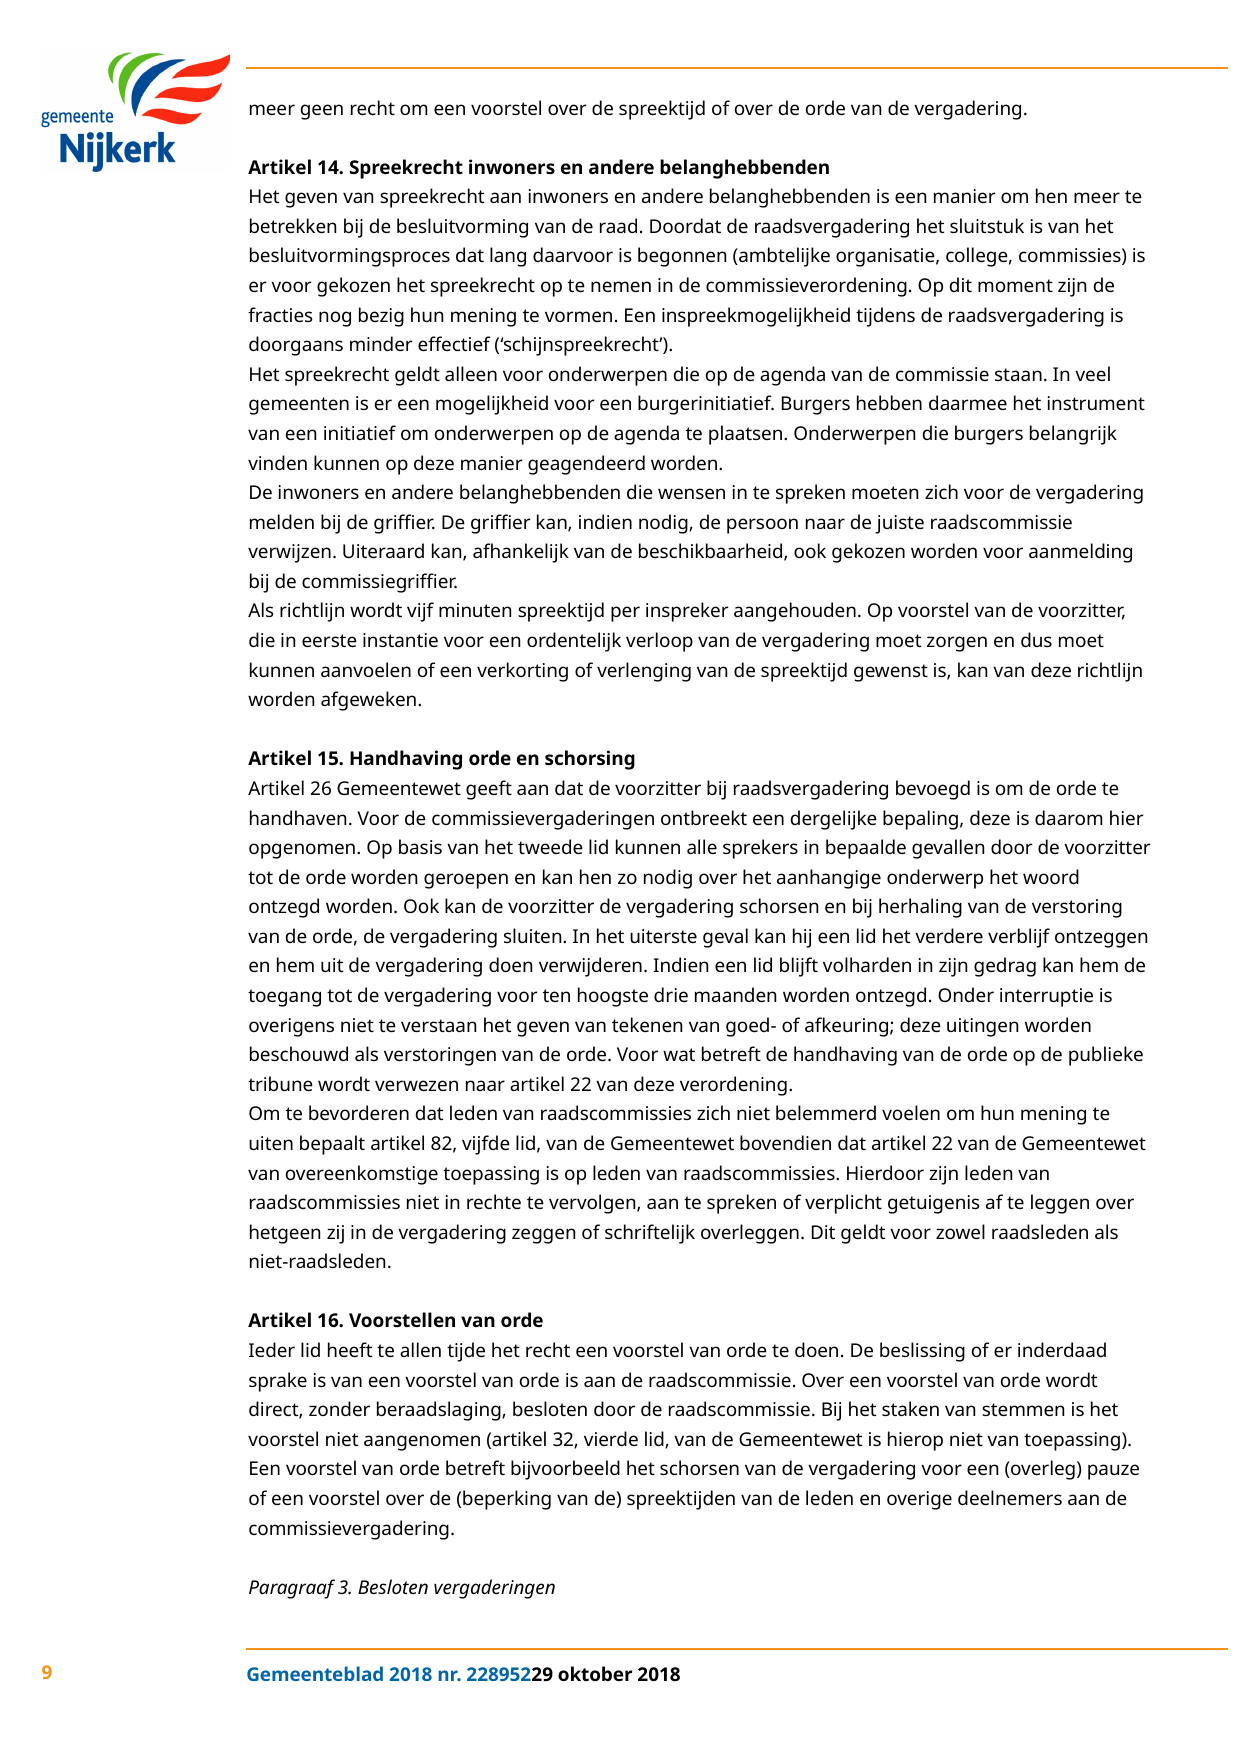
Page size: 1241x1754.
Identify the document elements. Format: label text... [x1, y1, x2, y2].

text Het geven van spreekrecht aan inwoners en andere belanghebbenden is een manier om hen meer te betrekken bij de besluitvorming van de raad. Doordat de raadsvergadering het sluitstuk is van het besluitvormingsproces dat lang daarvoor is begonnen (ambtelijke organisatie, college, commissies) is er voor gekozen het spreekrecht op te nemen in de commissieverordening. Op dit moment zijn de fracties nog bezig hun mening te vormen. Een inspreekmogelijkheid tijdens de raadsvergadering is doorgaans minder effectief (‘schijnspreekrecht’). [248, 183, 1152, 357]
text Artikel 15. Handhaving orde en schorsing [248, 746, 1152, 771]
text meer geen recht om een voorstel over de spreektijd of over de orde van de vergadering. [248, 95, 1152, 121]
text De inwoners en andere belanghebbenden die wensen in te spreken moeten zich voor de vergadering melden bij de griffier. De griffier kan, indien nodig, de persoon naar de juiste raadscommissie verwijzen. Uiteraard kan, afhankelijk van de beschikbaarheid, ook gekozen worden voor aanmelding bij de commissiegriffier. [248, 479, 1152, 594]
text Artikel 16. Voorstellen van orde [248, 1308, 1152, 1333]
picture [41, 47, 231, 172]
text Ieder lid heeft te allen tijde het recht een voorstel van orde te doen. De beslissing of er inderdaad sprake is van een voorstel van orde is aan de raadscommissie. Over een voorstel van orde wordt direct, zonder beraadslaging, besloten door de raadscommissie. Bij het staken van stemmen is het voorstel niet aangenomen (artikel 32, vierde lid, van de Gemeentewet is hierop niet van toepassing). Een voorstel van orde betreft bijvoorbeeld het schorsen van de vergadering voor een (overleg) pauze of een voorstel over de (beperking van de) spreektijden van de leden en overige deelnemers aan de commissievergadering. [248, 1337, 1152, 1541]
text Om te bevorderen dat leden van raadscommissies zich niet belemmerd voelen om hun mening te uiten bepaalt artikel 82, vijfde lid, van de Gemeentewet bovendien dat artikel 22 van de Gemeentewet van overeenkomstige toepassing is op leden van raadscommissies. Hierdoor zijn leden van raadscommissies niet in rechte te vervolgen, aan te spreken of verplicht getuigenis af te leggen over hetgeen zij in de vergadering zeggen of schriftelijk overleggen. Dit geldt voor zowel raadsleden als niet-raadsleden. [248, 1101, 1152, 1274]
text Paragraaf 3. Besloten vergaderingen [248, 1574, 1152, 1600]
text Het spreekrecht geldt alleen voor onderwerpen die op de agenda van de commissie staan. In veel gemeenten is er een mogelijkheid voor een burgerinitiatief. Burgers hebben daarmee het instrument van een initiatief om onderwerpen op de agenda te plaatsen. Onderwerpen die burgers belangrijk vinden kunnen op deze manier geagendeerd worden. [248, 361, 1152, 476]
text Als richtlijn wordt vijf minuten spreektijd per inspreker aangehouden. Op voorstel van de voorzitter, die in eerste instantie voor een ordentelijk verloop van de vergadering moet zorgen en dus moet kunnen aanvoelen of een verkorting of verlenging van de spreektijd gewenst is, kan van deze richtlijn worden afgeweken. [248, 598, 1152, 712]
text Artikel 14. Spreekrecht inwoners en andere belanghebbenden [248, 154, 1152, 180]
text Artikel 26 Gemeentewet geeft aan dat de voorzitter bij raadsvergadering bevoegd is om de orde te handhaven. Voor de commissievergaderingen ontbreekt een dergelijke bepaling, deze is daarom hier opgenomen. Op basis van het tweede lid kunnen alle sprekers in bepaalde gevallen door de voorzitter tot de orde worden geroepen en kan hen zo nodig over het aanhangige onderwerp het woord ontzegd worden. Ook kan de voorzitter de vergadering schorsen en bij herhaling van de verstoring van de orde, de vergadering sluiten. In het uiterste geval kan hij een lid het verdere verblijf ontzeggen en hem uit de vergadering doen verwijderen. Indien een lid blijft volharden in zijn gedrag kan hem de toegang tot de vergadering voor ten hoogste drie maanden worden ontzegd. Onder interruptie is overigens niet te verstaan het geven van tekenen van goed- of afkeuring; deze uitingen worden beschouwd als verstoringen van de orde. Voor wat betreft de handhaving van de orde op de publieke tribune wordt verwezen naar artikel 22 van deze verordening. [248, 775, 1152, 1097]
